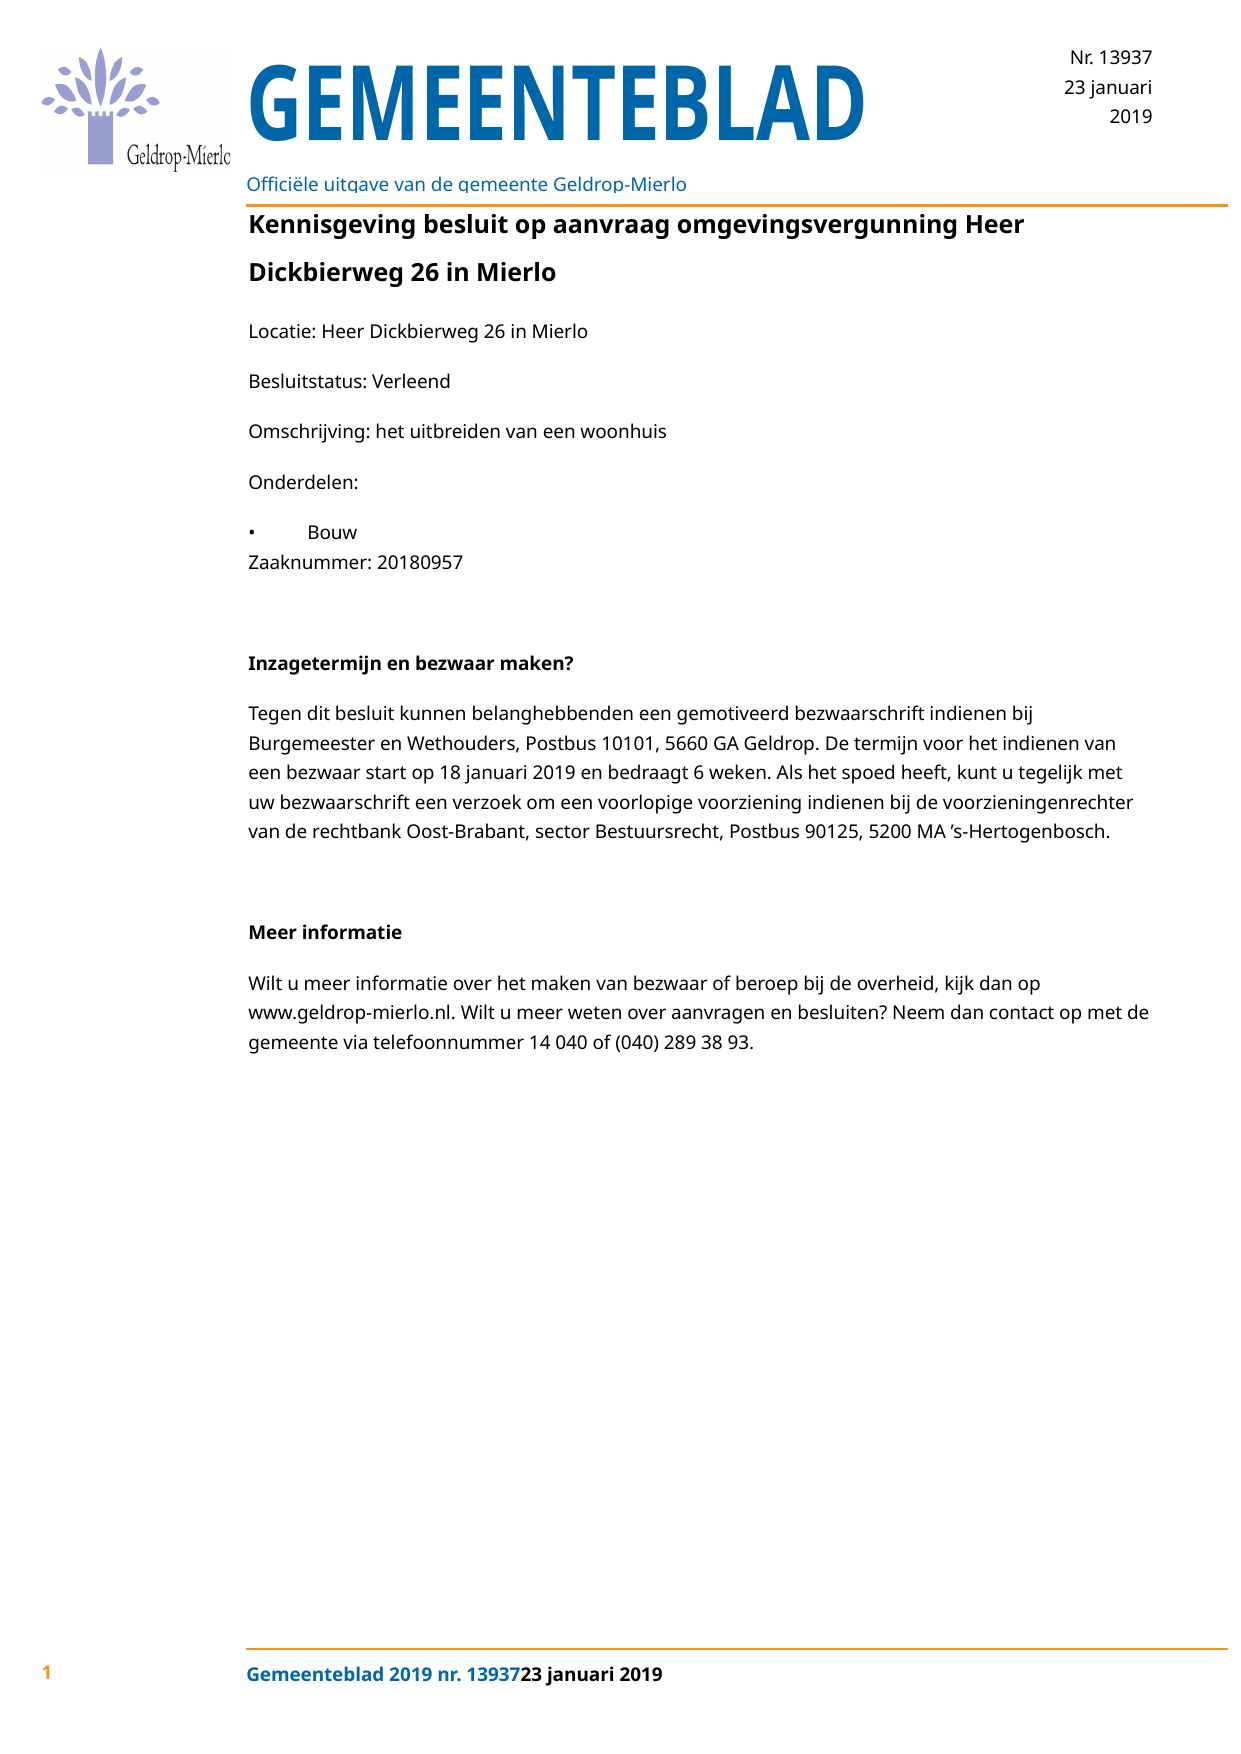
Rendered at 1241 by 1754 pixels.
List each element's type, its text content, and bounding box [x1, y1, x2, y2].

text Tegen dit besluit kunnen belanghebbenden een gemotiveerd bezwaarschrift indienen bij Burgemeester en Wethouders, Postbus 10101, 5660 GA Geldrop. De termijn voor het indienen van een bezwaar start op 18 januari 2019 en bedraagt 6 weken. Als het spoed heeft, kunt u tegelijk met uw bezwaarschrift een verzoek om een voorlopige voorziening indienen bij de voorzieningenrechter van de rechtbank Oost-Brabant, sector Bestuursrecht, Postbus 90125, 5200 MA ’s-Hertogenbosch. [248, 700, 1152, 844]
text Meer informatie [248, 919, 1152, 945]
text Kennisgeving besluit op aanvraag omgevingsvergunning Heer Dickbierweg 26 in Mierlo [248, 207, 1152, 288]
text Omschrijving: het uitbreiden van een woonhuis [248, 419, 1152, 444]
list Bouw [248, 519, 1152, 545]
text Locatie: Heer Dickbierweg 26 in Mierlo [248, 318, 1152, 344]
text Besluitstatus: Verleend [248, 368, 1152, 394]
picture [41, 47, 231, 172]
text Onderdelen: [248, 469, 1152, 495]
text Zaaknummer: 20180957 [248, 549, 1152, 575]
text Wilt u meer informatie over het maken van bezwaar of beroep bij de overheid, kijk dan op www.geldrop-mierlo.nl. Wilt u meer weten over aanvragen en besluiten? Neem dan contact op met de gemeente via telefoonnummer 14 040 of (040) 289 38 93. [248, 970, 1152, 1055]
text Inzagetermijn en bezwaar maken? [248, 650, 1152, 676]
